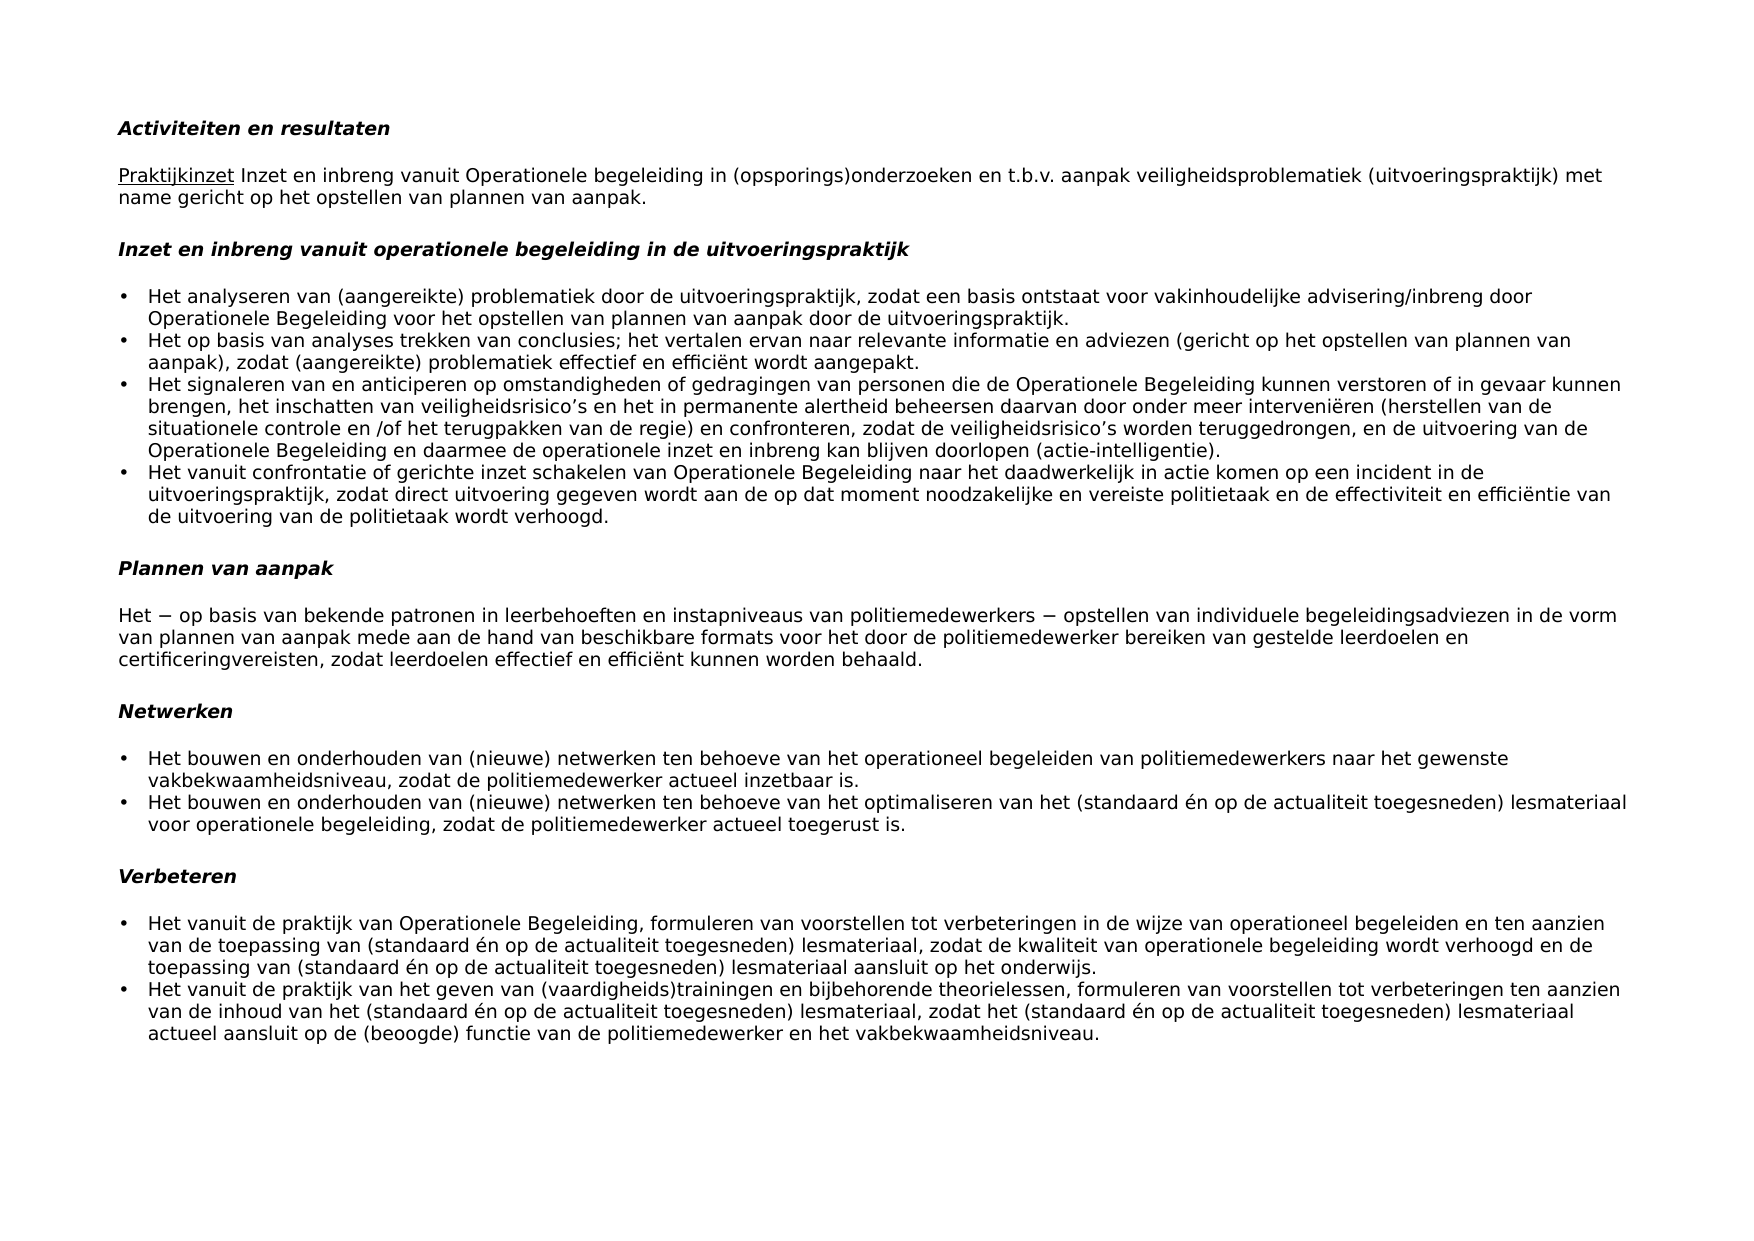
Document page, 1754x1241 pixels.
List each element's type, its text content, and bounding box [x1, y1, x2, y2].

text • Het vanuit de praktijk van het geven van (vaardigheids)trainingen en bijbehorende theorielessen, formuleren van voorstellen tot verbeteringen ten aanzien van de inhoud van het (standaard én op de actualiteit toegesneden) lesmateriaal, zodat het (standaard én op de actualiteit toegesneden) lesmateriaal actueel aansluit op de (beoogde) functie van de politiemedewerker en het vakbekwaamheidsniveau. [118, 978, 1636, 1044]
subtitle Verbeteren [118, 866, 1636, 888]
text • Het signaleren van en anticiperen op omstandigheden of gedragingen van personen die de Operationele Begeleiding kunnen verstoren of in gevaar kunnen brengen, het inschatten van veiligheidsrisico’s en het in permanente alertheid beheersen daarvan door onder meer interveniëren (herstellen van de situationele controle en /of het terugpakken van de regie) en confronteren, zodat de veiligheidsrisico’s worden teruggedrongen, en de uitvoering van de Operationele Begeleiding en daarmee de operationele inzet en inbreng kan blijven doorlopen (actie-intelligentie). [118, 374, 1636, 462]
subtitle Plannen van aanpak [118, 558, 1636, 580]
text • Het analyseren van (aangereikte) problematiek door de uitvoeringspraktijk, zodat een basis ontstaat voor vakinhoudelijke advisering/inbreng door Operationele Begeleiding voor het opstellen van plannen van aanpak door de uitvoeringspraktijk. [118, 286, 1636, 330]
text • Het bouwen en onderhouden van (nieuwe) netwerken ten behoeve van het operationeel begeleiden van politiemedewerkers naar het gewenste vakbekwaamheidsniveau, zodat de politiemedewerker actueel inzetbaar is. [118, 748, 1636, 792]
text • Het vanuit confrontatie of gerichte inzet schakelen van Operationele Begeleiding naar het daadwerkelijk in actie komen op een incident in de uitvoeringspraktijk, zodat direct uitvoering gegeven wordt aan de op dat moment noodzakelijke en vereiste politietaak en de effectiviteit en efficiëntie van de uitvoering van de politietaak wordt verhoogd. [118, 462, 1636, 528]
subtitle Activiteiten en resultaten [118, 118, 1636, 140]
text Het − op basis van bekende patronen in leerbehoeften en instapniveaus van politiemedewerkers − opstellen van individuele begeleidingsadviezen in de vorm van plannen van aanpak mede aan de hand van beschikbare formats voor het door de politiemedewerker bereiken van gestelde leerdoelen en certificeringvereisten, zodat leerdoelen effectief en efficiënt kunnen worden behaald. [118, 605, 1636, 671]
text • Het vanuit de praktijk van Operationele Begeleiding, formuleren van voorstellen tot verbeteringen in de wijze van operationeel begeleiden en ten aanzien van de toepassing van (standaard én op de actualiteit toegesneden) lesmateriaal, zodat de kwaliteit van operationele begeleiding wordt verhoogd en de toepassing van (standaard én op de actualiteit toegesneden) lesmateriaal aansluit op het onderwijs. [118, 913, 1636, 978]
text Praktijkinzet Inzet en inbreng vanuit Operationele begeleiding in (opsporings)onderzoeken en t.b.v. aanpak veiligheidsproblematiek (uitvoeringspraktijk) met name gericht op het opstellen van plannen van aanpak. [118, 165, 1636, 209]
subtitle Inzet en inbreng vanuit operationele begeleiding in de uitvoeringspraktijk [118, 239, 1636, 261]
text • Het op basis van analyses trekken van conclusies; het vertalen ervan naar relevante informatie en adviezen (gericht op het opstellen van plannen van aanpak), zodat (aangereikte) problematiek effectief en efficiënt wordt aangepakt. [118, 330, 1636, 374]
subtitle Netwerken [118, 701, 1636, 723]
text • Het bouwen en onderhouden van (nieuwe) netwerken ten behoeve van het optimaliseren van het (standaard én op de actualiteit toegesneden) lesmateriaal voor operationele begeleiding, zodat de politiemedewerker actueel toegerust is. [118, 792, 1636, 836]
